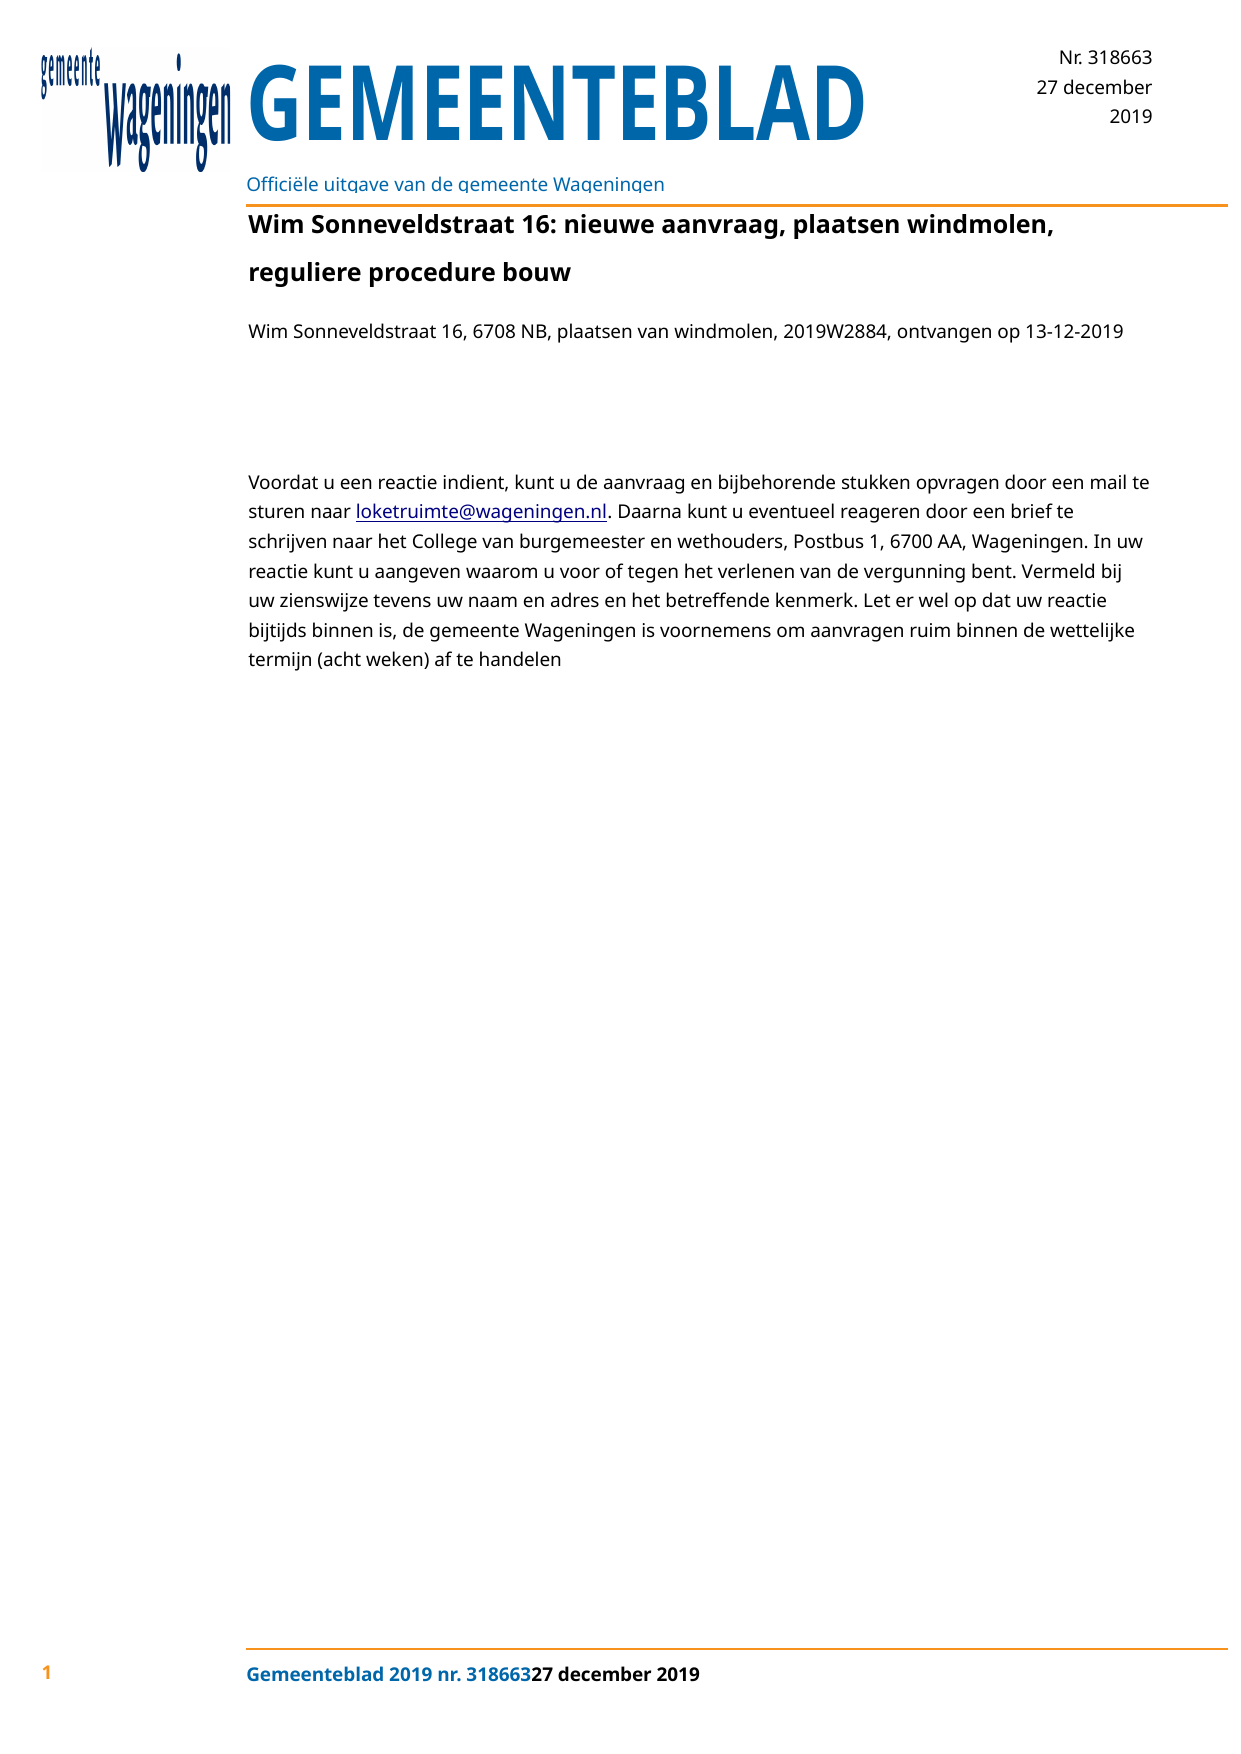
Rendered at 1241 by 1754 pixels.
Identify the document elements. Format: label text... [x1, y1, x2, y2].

text Wim Sonneveldstraat 16: nieuwe aanvraag, plaatsen windmolen, reguliere procedure bouw [248, 207, 1152, 288]
text Wim Sonneveldstraat 16, 6708 NB, plaatsen van windmolen, 2019W2884, ontvangen op 13-12-2019 [248, 318, 1152, 344]
picture [41, 47, 231, 172]
text Voordat u een reactie indient, kunt u de aanvraag en bijbehorende stukken opvragen door een mail te sturen naar loketruimte@wageningen.nl. Daarna kunt u eventueel reageren door een brief te schrijven naar het College van burgemeester en wethouders, Postbus 1, 6700 AA, Wageningen. In uw reactie kunt u aangeven waarom u voor of tegen het verlenen van de vergunning bent. Vermeld bij uw zienswijze tevens uw naam en adres en het betreffende kenmerk. Let er wel op dat uw reactie bijtijds binnen is, de gemeente Wageningen is voornemens om aanvragen ruim binnen de wettelijke termijn (acht weken) af te handelen [248, 469, 1152, 672]
